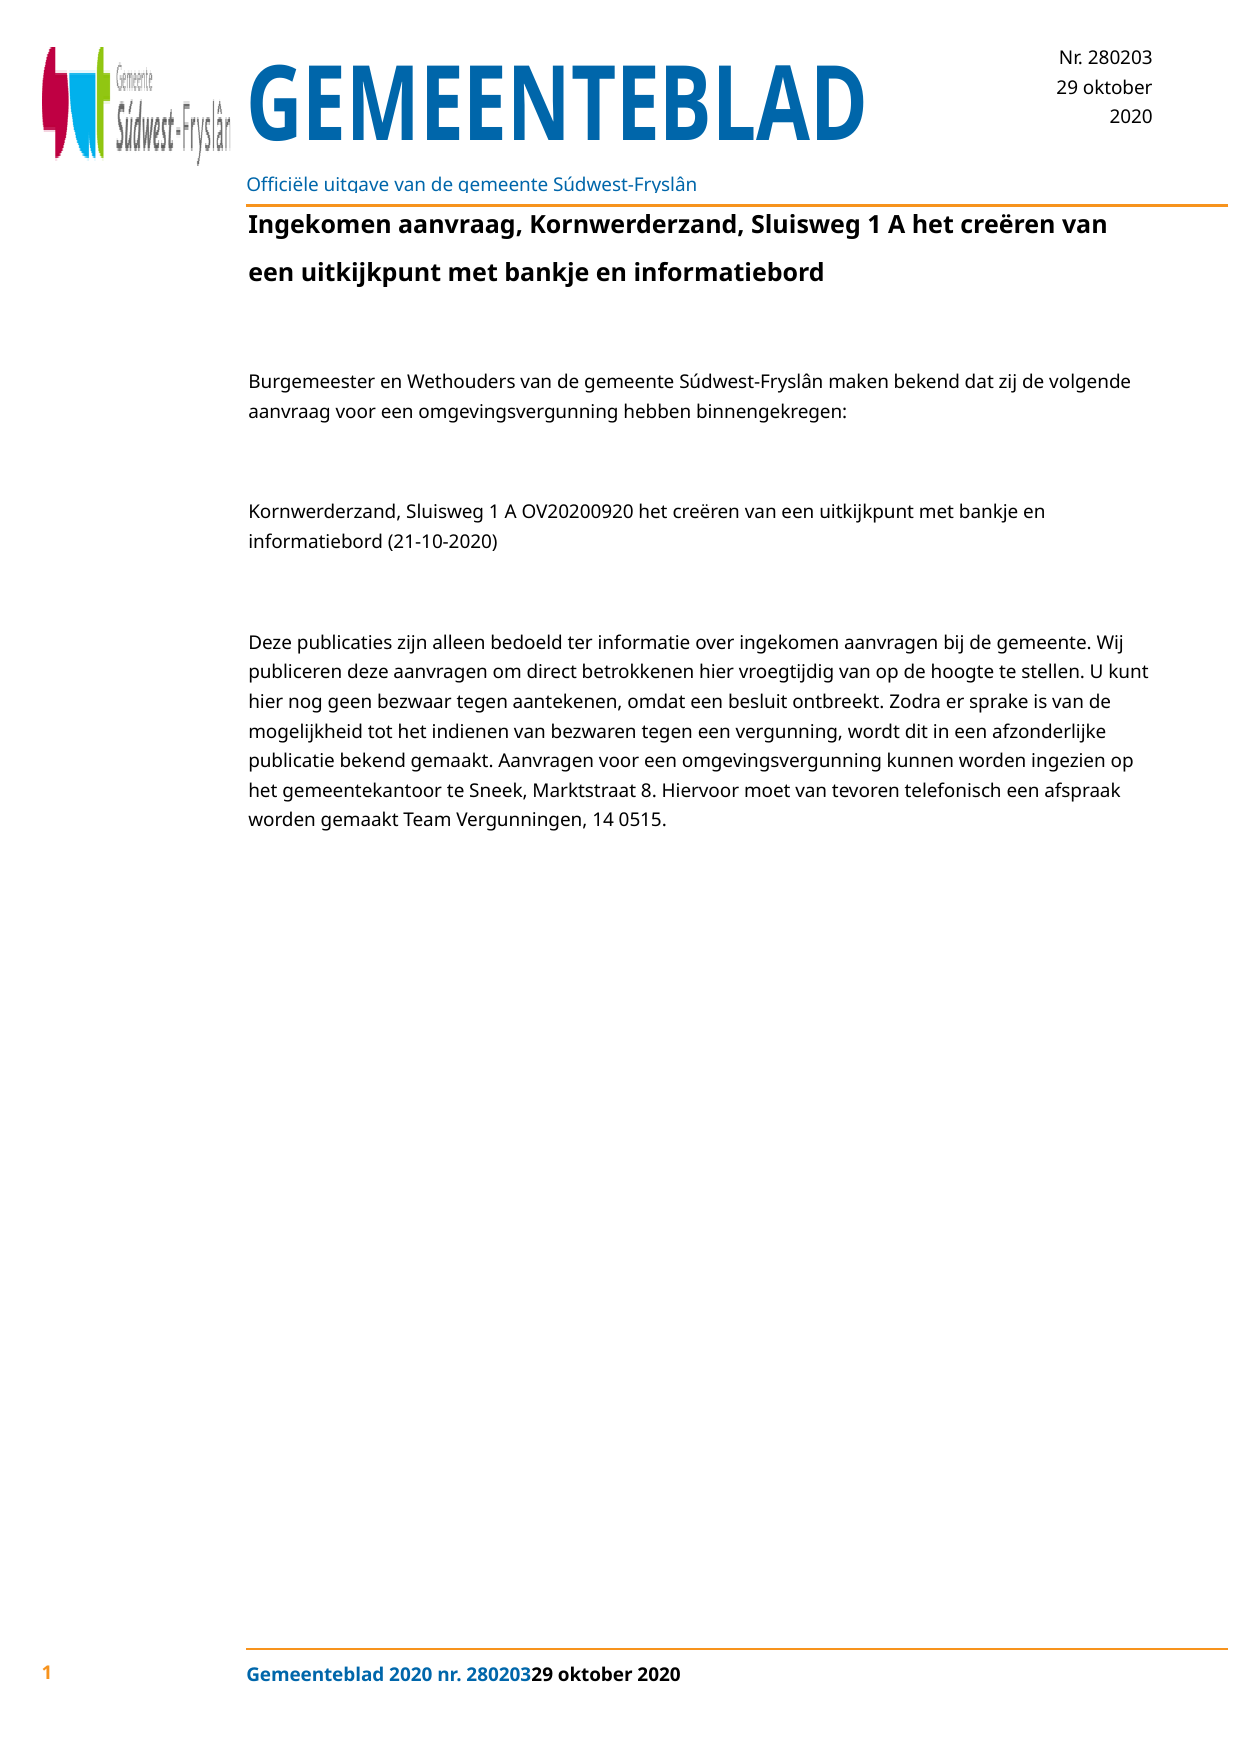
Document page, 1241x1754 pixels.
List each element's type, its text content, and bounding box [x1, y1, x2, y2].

text Ingekomen aanvraag, Kornwerderzand, Sluisweg 1 A het creëren van een uitkijkpunt met bankje en informatiebord [248, 207, 1152, 288]
text Deze publicaties zijn alleen bedoeld ter informatie over ingekomen aanvragen bij de gemeente. Wij publiceren deze aanvragen om direct betrokkenen hier vroegtijdig van op de hoogte te stellen. U kunt hier nog geen bezwaar tegen aantekenen, omdat een besluit ontbreekt. Zodra er sprake is van de mogelijkheid tot het indienen van bezwaren tegen een vergunning, wordt dit in een afzonderlijke publicatie bekend gemaakt. Aanvragen voor een omgevingsvergunning kunnen worden ingezien op het gemeentekantoor te Sneek, Marktstraat 8. Hiervoor moet van tevoren telefonisch een afspraak worden gemaakt Team Vergunningen, 14 0515. [248, 629, 1152, 832]
text Burgemeester en Wethouders van de gemeente Súdwest-Fryslân maken bekend dat zij de volgende aanvraag voor een omgevingsvergunning hebben binnengekregen: [248, 368, 1152, 424]
picture [41, 47, 231, 172]
text Kornwerderzand, Sluisweg 1 A OV20200920 het creëren van een uitkijkpunt met bankje en informatiebord (21-10-2020) [248, 499, 1152, 554]
